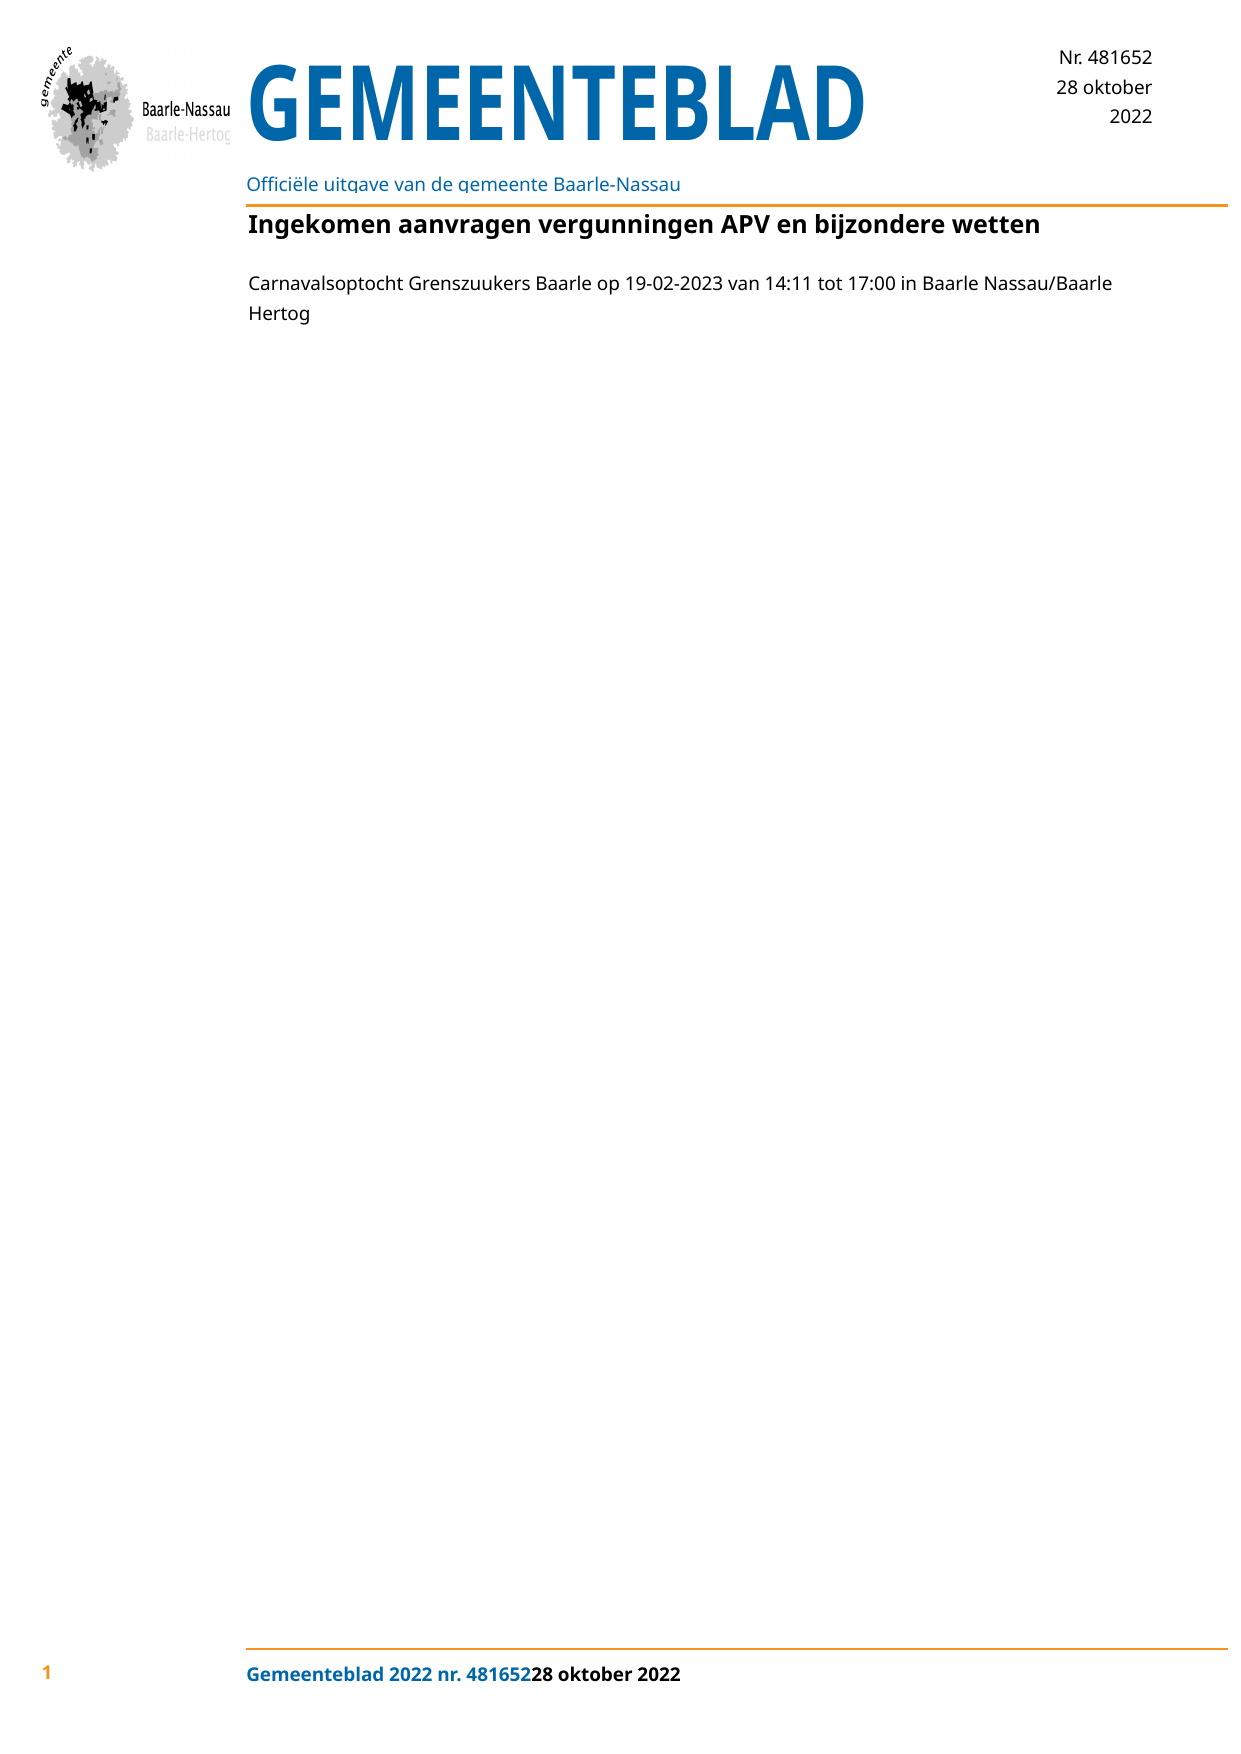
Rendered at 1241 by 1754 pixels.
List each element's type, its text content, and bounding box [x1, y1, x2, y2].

picture [41, 47, 231, 172]
text Carnavalsoptocht Grenszuukers Baarle op 19-02-2023 van 14:11 tot 17:00 in Baarle Nassau/Baarle Hertog [248, 270, 1152, 326]
text Ingekomen aanvragen vergunningen APV en bijzondere wetten [248, 207, 1152, 241]
